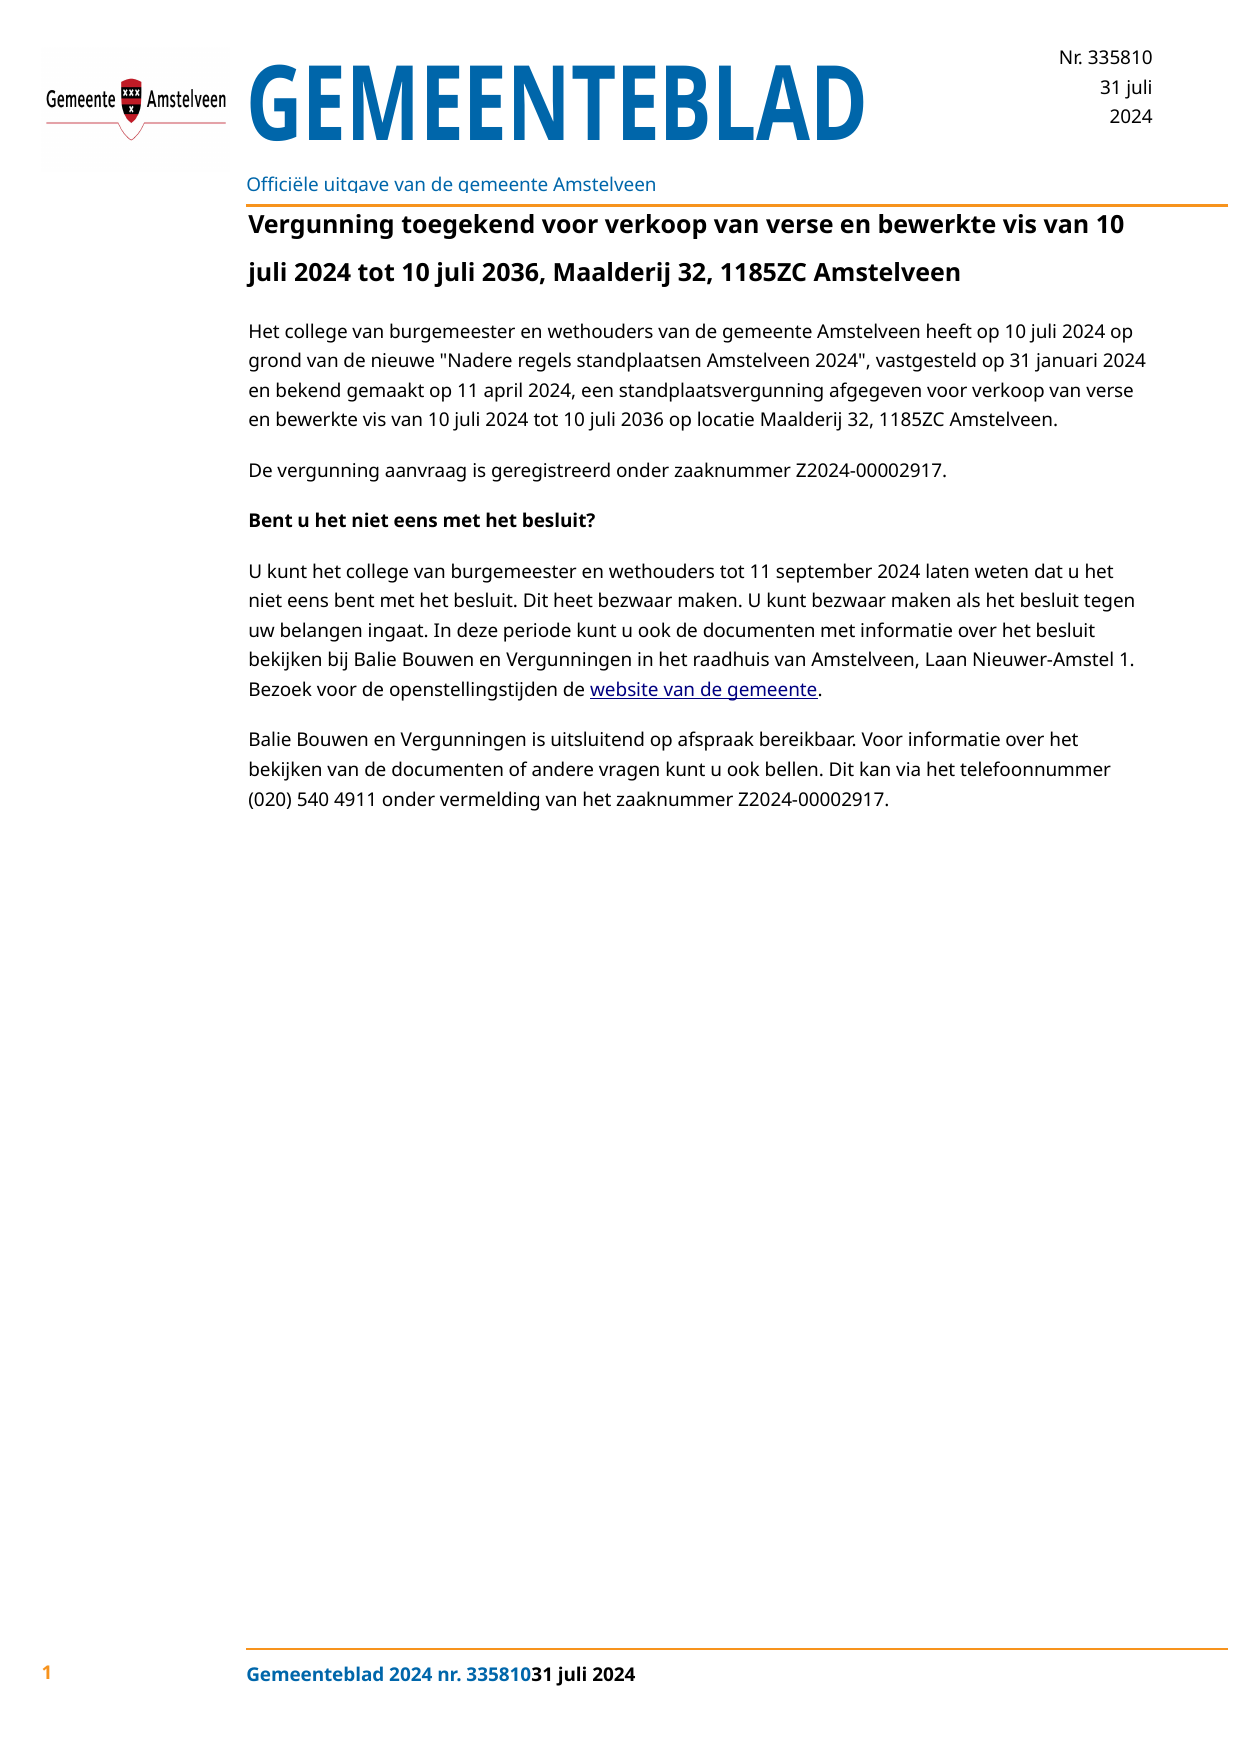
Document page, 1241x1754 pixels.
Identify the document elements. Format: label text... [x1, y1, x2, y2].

text Vergunning toegekend voor verkoop van verse en bewerkte vis van 10 juli 2024 tot 10 juli 2036, Maalderij 32, 1185ZC Amstelveen [248, 207, 1152, 288]
text De vergunning aanvraag is geregistreerd onder zaaknummer Z2024-00002917. [248, 457, 1152, 483]
text U kunt het college van burgemeester en wethouders tot 11 september 2024 laten weten dat u het niet eens bent met het besluit. Dit heet bezwaar maken. U kunt bezwaar maken als het besluit tegen uw belangen ingaat. In deze periode kunt u ook de documenten met informatie over het besluit bekijken bij Balie Bouwen en Vergunningen in het raadhuis van Amstelveen, Laan Nieuwer-Amstel 1. Bezoek voor de openstellingstijden de website van de gemeente. [248, 558, 1152, 702]
picture [41, 47, 231, 172]
text Bent u het niet eens met het besluit? [248, 507, 1152, 533]
text Het college van burgemeester en wethouders van de gemeente Amstelveen heeft op 10 juli 2024 op grond van de nieuwe "Nadere regels standplaatsen Amstelveen 2024", vastgesteld op 31 januari 2024 en bekend gemaakt op 11 april 2024, een standplaatsvergunning afgegeven voor verkoop van verse en bewerkte vis van 10 juli 2024 tot 10 juli 2036 op locatie Maalderij 32, 1185ZC Amstelveen. [248, 318, 1152, 432]
text Balie Bouwen en Vergunningen is uitsluitend op afspraak bereikbaar. Voor informatie over het bekijken van de documenten of andere vragen kunt u ook bellen. Dit kan via het telefoonnummer (020) 540 4911 onder vermelding van het zaaknummer Z2024-00002917. [248, 727, 1152, 812]
